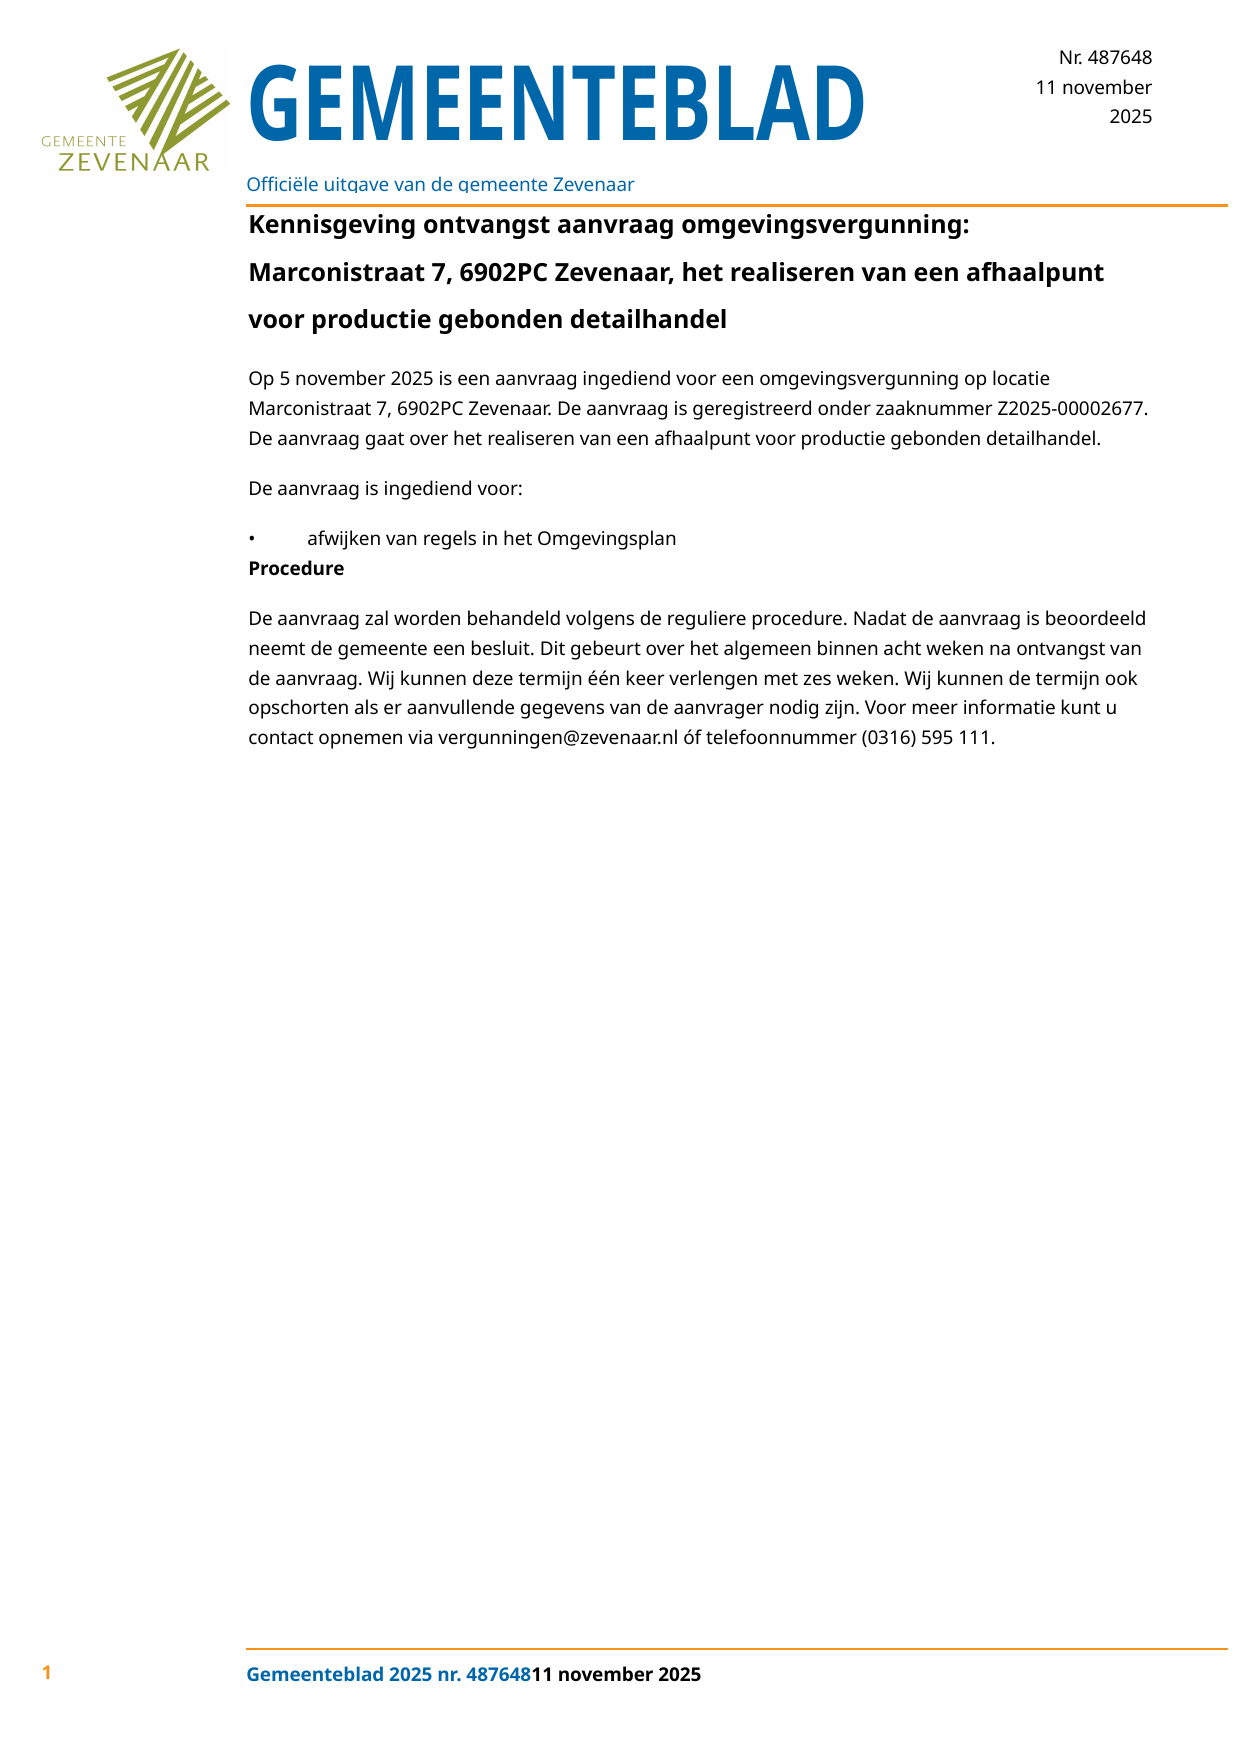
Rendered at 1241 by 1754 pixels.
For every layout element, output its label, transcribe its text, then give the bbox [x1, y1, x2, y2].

text Op 5 november 2025 is een aanvraag ingediend voor een omgevingsvergunning op locatie Marconistraat 7, 6902PC Zevenaar. De aanvraag is geregistreerd onder zaaknummer Z2025-00002677. De aanvraag gaat over het realiseren van een afhaalpunt voor productie gebonden detailhandel. [248, 366, 1152, 450]
picture [41, 47, 231, 172]
text Procedure [248, 555, 1152, 581]
text Kennisgeving ontvangst aanvraag omgevingsvergunning: Marconistraat 7, 6902PC Zevenaar, het realiseren van een afhaalpunt voor productie gebonden detailhandel [248, 207, 1152, 336]
text De aanvraag is ingediend voor: [248, 475, 1152, 501]
list afwijken van regels in het Omgevingsplan [248, 526, 1152, 551]
text De aanvraag zal worden behandeld volgens de reguliere procedure. Nadat de aanvraag is beoordeeld neemt de gemeente een besluit. Dit gebeurt over het algemeen binnen acht weken na ontvangst van de aanvraag. Wij kunnen deze termijn één keer verlengen met zes weken. Wij kunnen de termijn ook opschorten als er aanvullende gegevens van de aanvrager nodig zijn. Voor meer informatie kunt u contact opnemen via vergunningen@zevenaar.nl óf telefoonnummer (0316) 595 111. [248, 606, 1152, 749]
